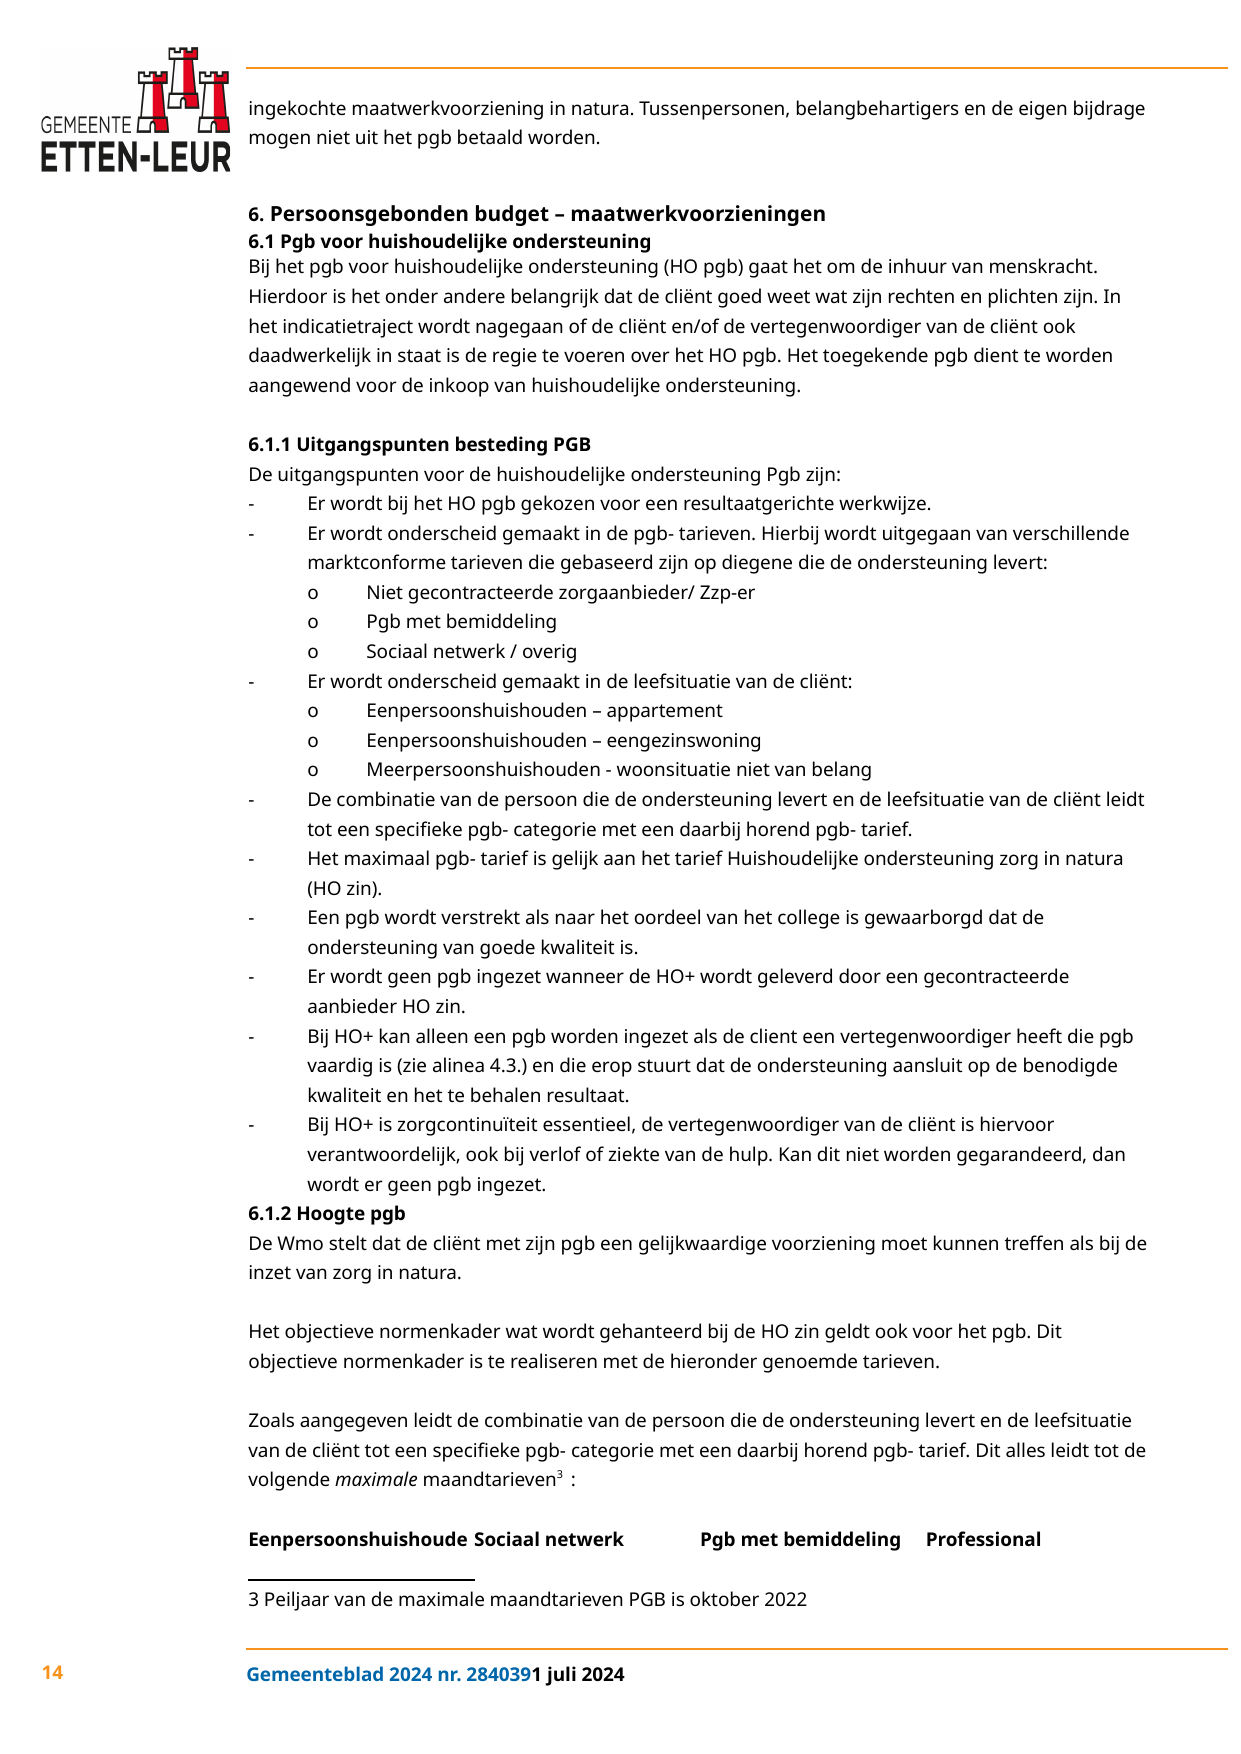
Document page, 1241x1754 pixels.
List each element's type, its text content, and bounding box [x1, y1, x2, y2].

table_header Sociaal netwerk [474, 1526, 700, 1552]
list Pgb met bemiddeling [307, 609, 1152, 634]
table_header Eenpersoonshuishoude [248, 1526, 474, 1552]
list Eenpersoonshuishouden – appartement [307, 697, 1152, 723]
text Peiljaar van de maximale maandtarieven PGB is oktober 2022 [248, 1586, 1152, 1612]
text Zoals aangegeven leidt de combinatie van de persoon die de ondersteuning levert en de leefsituatie van de cliënt tot een specifieke pgb- categorie met een daarbij horend pgb- tarief. Dit alles leidt tot de volgende maximale maandtarieven : [248, 1407, 1152, 1492]
list Een pgb wordt verstrekt als naar het oordeel van het college is gewaarborgd dat de ondersteuning van goede kwaliteit is. [248, 904, 1152, 960]
text 6.1.2 Hoogte pgb [248, 1200, 1152, 1226]
list Er wordt onderscheid gemaakt in de leefsituatie van de cliënt: [248, 668, 1152, 694]
list Sociaal netwerk / overig [307, 638, 1152, 664]
text De Wmo stelt dat de cliënt met zijn pgb een gelijkwaardige voorziening moet kunnen treffen als bij de inzet van zorg in natura. [248, 1230, 1152, 1285]
list Bij HO+ is zorgcontinuïteit essentieel, de vertegenwoordiger van de cliënt is hiervoor verantwoordelijk, ook bij verlof of ziekte van de hulp. Kan dit niet worden gegarandeerd, dan wordt er geen pgb ingezet. [248, 1112, 1152, 1197]
text De uitgangspunten voor de huishoudelijke ondersteuning Pgb zijn: [248, 461, 1152, 487]
table_header Professional [926, 1526, 1152, 1552]
text Het objectieve normenkader wat wordt gehanteerd bij de HO zin geldt ook voor het pgb. Dit objectieve normenkader is te realiseren met de hieronder genoemde tarieven. [248, 1319, 1152, 1374]
text 6. Persoonsgebonden budget – maatwerkvoorzieningen [248, 199, 1152, 228]
list De combinatie van de persoon die de ondersteuning levert en de leefsituatie van de cliënt leidt tot een specifieke pgb- categorie met een daarbij horend pgb- tarief. [248, 786, 1152, 842]
text Bij het pgb voor huishoudelijke ondersteuning (HO pgb) gaat het om de inhuur van menskracht. Hierdoor is het onder andere belangrijk dat de cliënt goed weet wat zijn rechten en plichten zijn. In het indicatietraject wordt nagegaan of de cliënt en/of de vertegenwoordiger van de cliënt ook daadwerkelijk in staat is de regie te voeren over het HO pgb. Het toegekende pgb dient te worden aangewend voor de inkoop van huishoudelijke ondersteuning. [248, 254, 1152, 398]
text 6.1.1 Uitgangspunten besteding PGB [248, 431, 1152, 457]
list Niet gecontracteerde zorgaanbieder/ Zzp-er [307, 579, 1152, 605]
list Er wordt onderscheid gemaakt in de pgb- tarieven. Hierbij wordt uitgegaan van verschillende marktconforme tarieven die gebaseerd zijn op diegene die de ondersteuning levert: [248, 520, 1152, 575]
list Het maximaal pgb- tarief is gelijk aan het tarief Huishoudelijke ondersteuning zorg in natura (HO zin). [248, 845, 1152, 901]
picture [41, 47, 231, 172]
text ingekochte maatwerkvoorziening in natura. Tussenpersonen, belangbehartigers en de eigen bijdrage mogen niet uit het pgb betaald worden. [248, 95, 1152, 150]
list Meerpersoonshuishouden - woonsituatie niet van belang [307, 757, 1152, 782]
table_header Pgb met bemiddeling [700, 1526, 926, 1552]
text 6.1 Pgb voor huishoudelijke ondersteuning [248, 228, 1152, 254]
list Er wordt geen pgb ingezet wanneer de HO+ wordt geleverd door een gecontracteerde aanbieder HO zin. [248, 964, 1152, 1019]
list Er wordt bij het HO pgb gekozen voor een resultaatgerichte werkwijze. [248, 490, 1152, 516]
list Eenpersoonshuishouden – eengezinswoning [307, 727, 1152, 753]
list Bij HO+ kan alleen een pgb worden ingezet als de client een vertegenwoordiger heeft die pgb vaardig is (zie alinea 4.3.) en die erop stuurt dat de ondersteuning aansluit op de benodigde kwaliteit en het te behalen resultaat. [248, 1023, 1152, 1108]
